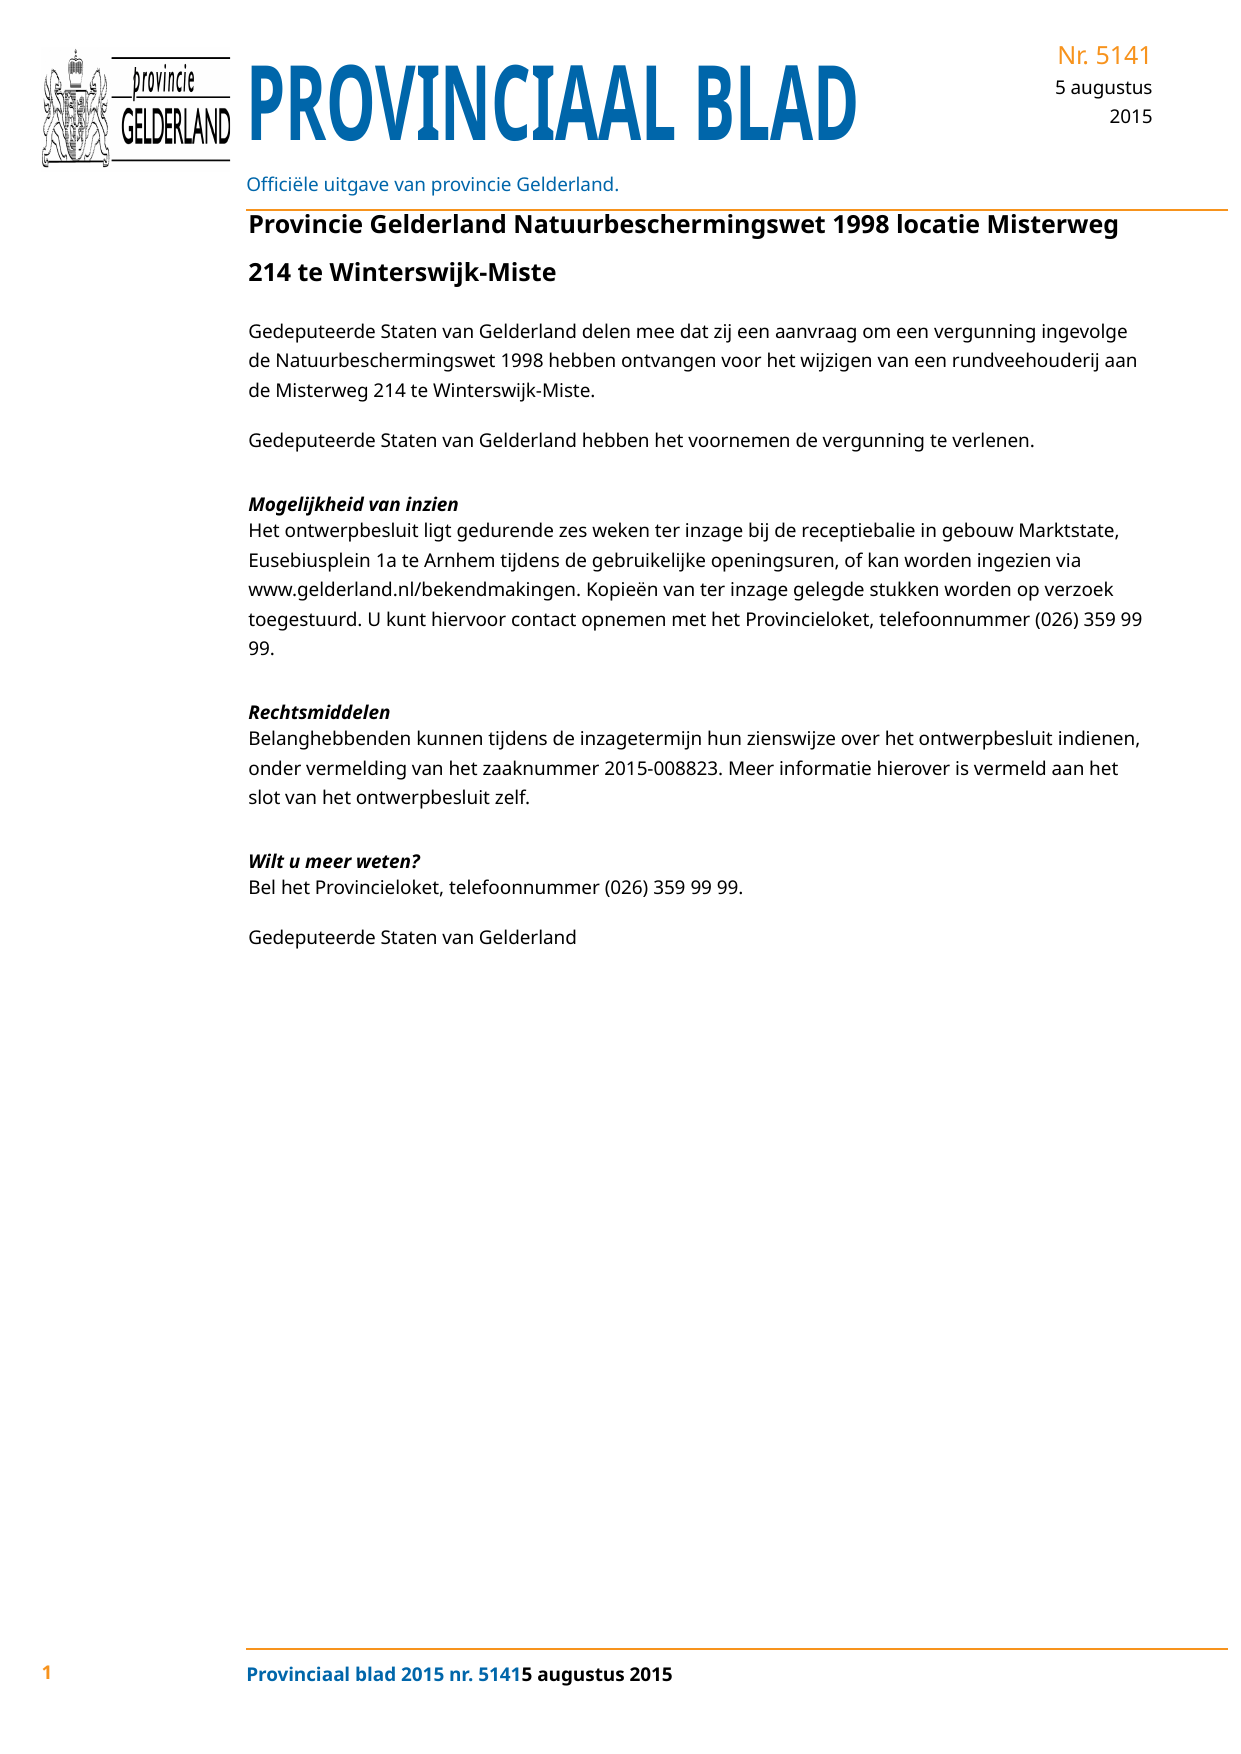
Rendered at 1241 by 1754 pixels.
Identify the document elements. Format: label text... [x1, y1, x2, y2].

picture [41, 47, 231, 172]
text Gedeputeerde Staten van Gelderland delen mee dat zij een aanvraag om een vergunning ingevolge de Natuurbeschermingswet 1998 hebben ontvangen voor het wijzigen van een rundveehouderij aan de Misterweg 214 te Winterswijk-Miste. [248, 318, 1152, 403]
text Wilt u meer weten? [248, 848, 1152, 874]
text Bel het Provincieloket, telefoonnummer (026) 359 99 99. [248, 874, 1152, 900]
text Rechtsmiddelen [248, 699, 1152, 725]
text Mogelijkheid van inzien [248, 491, 1152, 517]
text Het ontwerpbesluit ligt gedurende zes weken ter inzage bij de receptiebalie in gebouw Marktstate, Eusebiusplein 1a te Arnhem tijdens de gebruikelijke openingsuren, of kan worden ingezien via www.gelderland.nl/bekendmakingen. Kopieën van ter inzage gelegde stukken worden op verzoek toegestuurd. U kunt hiervoor contact opnemen met het Provincieloket, telefoonnummer (026) 359 99 99. [248, 517, 1152, 661]
text Gedeputeerde Staten van Gelderland [248, 924, 1152, 950]
text Gedeputeerde Staten van Gelderland hebben het voornemen de vergunning te verlenen. [248, 427, 1152, 453]
text Belanghebbenden kunnen tijdens de inzagetermijn hun zienswijze over het ontwerpbesluit indienen, onder vermelding van het zaaknummer 2015-008823. Meer informatie hierover is vermeld aan het slot van het ontwerpbesluit zelf. [248, 725, 1152, 810]
text Provincie Gelderland Natuurbeschermingswet 1998 locatie Misterweg 214 te Winterswijk-Miste [248, 211, 1152, 288]
